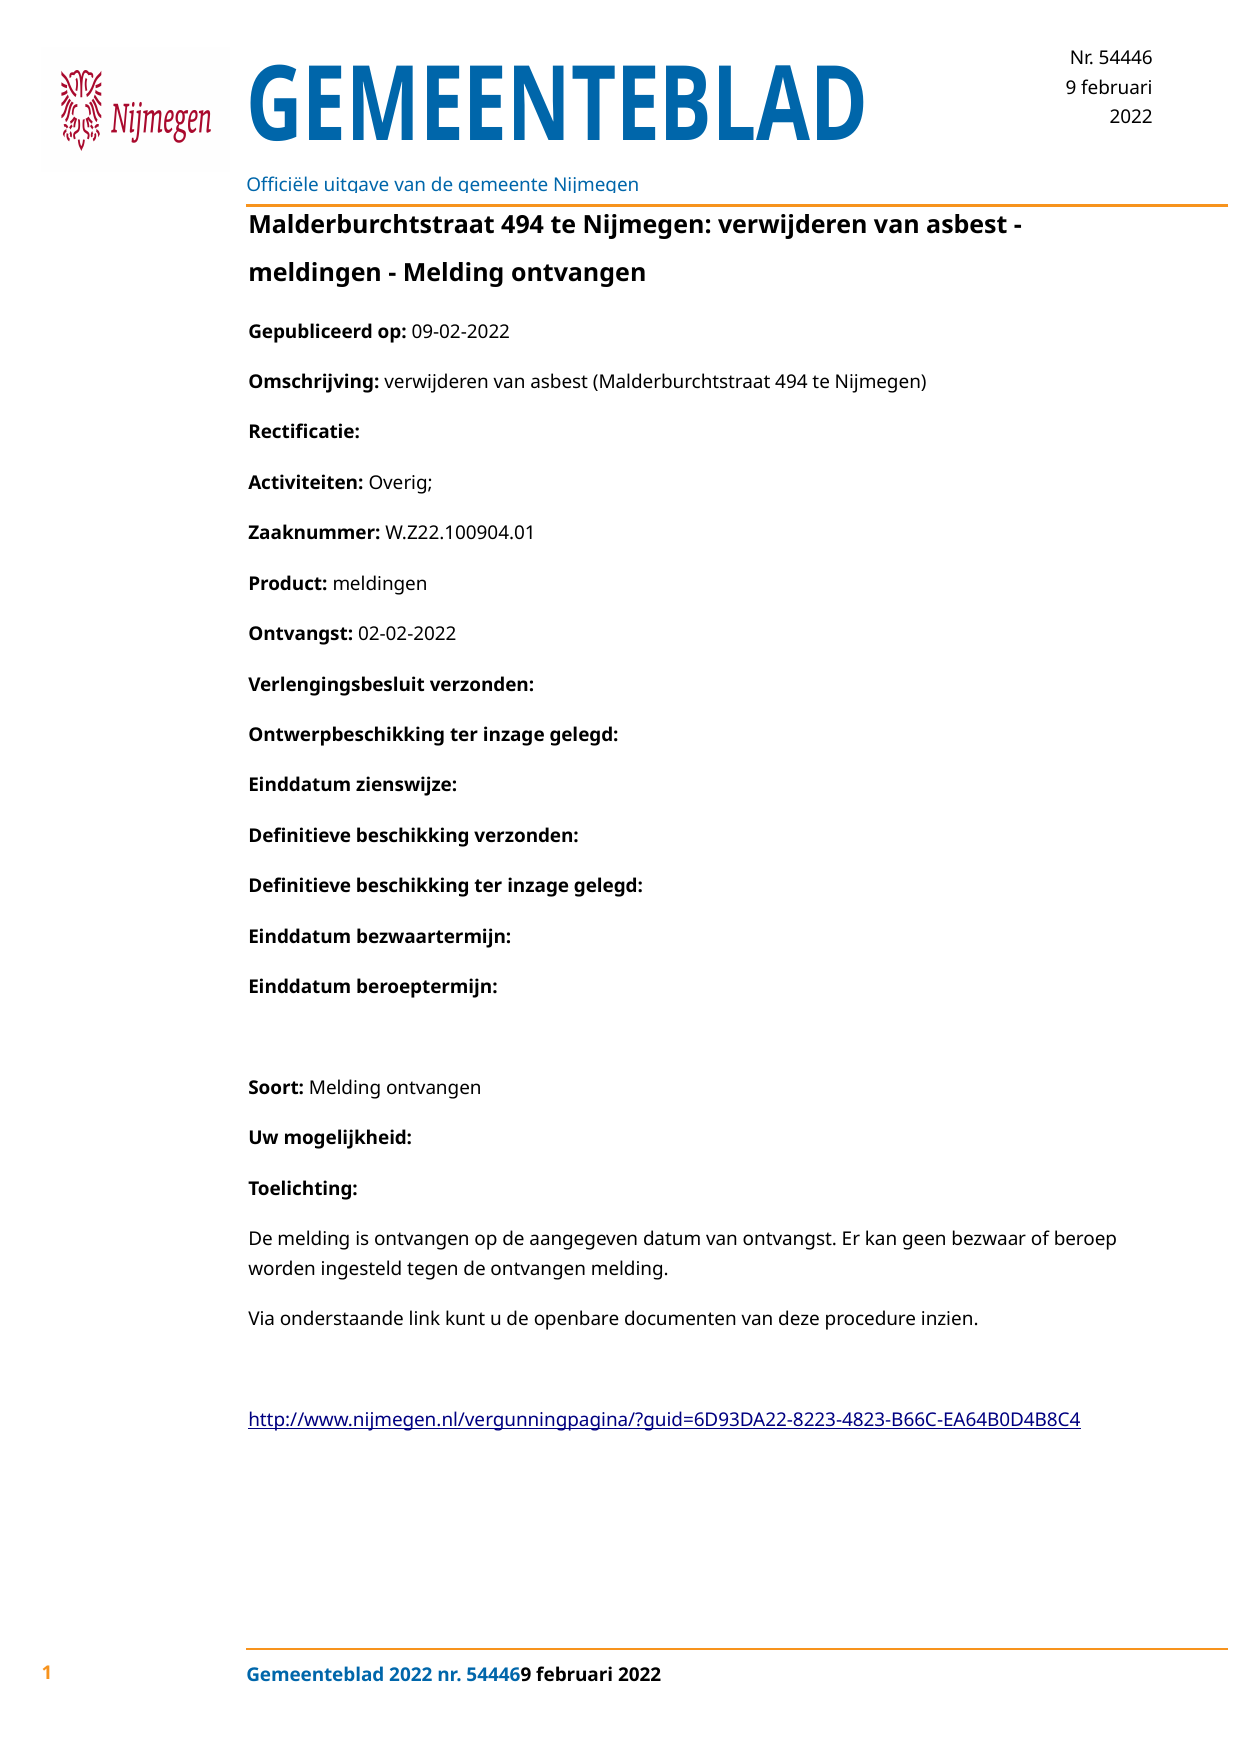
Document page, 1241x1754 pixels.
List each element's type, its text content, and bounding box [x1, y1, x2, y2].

text Soort: Melding ontvangen [248, 1074, 1152, 1100]
text Gepubliceerd op: 09-02-2022 [248, 318, 1152, 344]
text Einddatum beroeptermijn: [248, 973, 1152, 999]
text Via onderstaande link kunt u de openbare documenten van deze procedure inzien. [248, 1305, 1152, 1331]
text Product: meldingen [248, 570, 1152, 596]
text Ontvangst: 02-02-2022 [248, 620, 1152, 646]
text Einddatum bezwaartermijn: [248, 923, 1152, 949]
text Uw mogelijkheid: [248, 1124, 1152, 1150]
text Omschrijving: verwijderen van asbest (Malderburchtstraat 494 te Nijmegen) [248, 368, 1152, 394]
text Rectificatie: [248, 419, 1152, 444]
text http://www.nijmegen.nl/vergunningpagina/?guid=6D93DA22-8223-4823-B66C-EA64B0D4B8C4 [248, 1406, 1152, 1432]
text Activiteiten: Overig; [248, 469, 1152, 495]
text Verlengingsbesluit verzonden: [248, 671, 1152, 697]
picture [41, 47, 231, 172]
text Ontwerpbeschikking ter inzage gelegd: [248, 721, 1152, 747]
text Zaaknummer: W.Z22.100904.01 [248, 519, 1152, 545]
text Definitieve beschikking verzonden: [248, 822, 1152, 848]
text Malderburchtstraat 494 te Nijmegen: verwijderen van asbest - meldingen - Melding ontvangen [248, 207, 1152, 288]
text De melding is ontvangen op de aangegeven datum van ontvangst. Er kan geen bezwaar of beroep worden ingesteld tegen de ontvangen melding. [248, 1225, 1152, 1281]
text Einddatum zienswijze: [248, 772, 1152, 797]
text Definitieve beschikking ter inzage gelegd: [248, 872, 1152, 898]
text Toelichting: [248, 1175, 1152, 1201]
